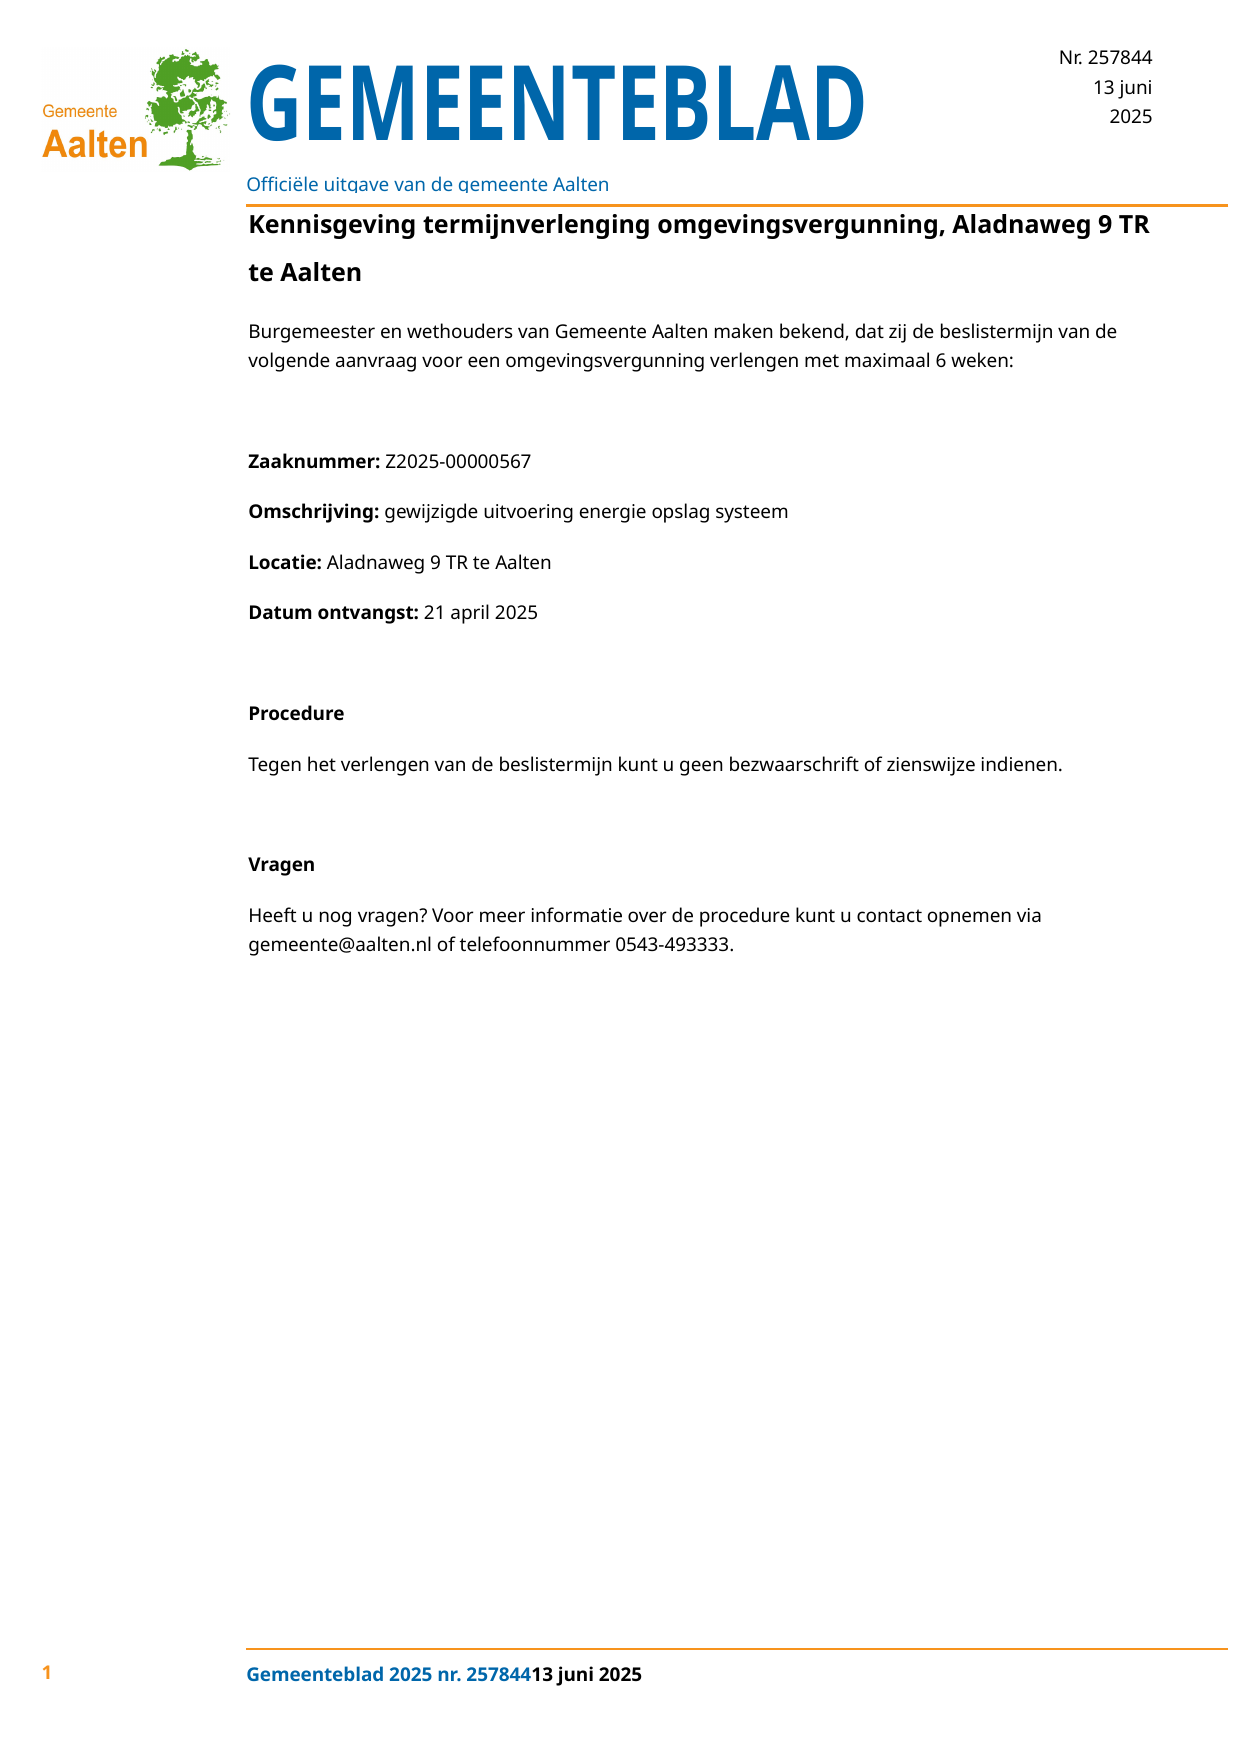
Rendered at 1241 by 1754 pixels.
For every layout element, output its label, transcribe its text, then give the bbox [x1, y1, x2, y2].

text Burgemeester en wethouders van Gemeente Aalten maken bekend, dat zij de beslistermijn van de volgende aanvraag voor een omgevingsvergunning verlengen met maximaal 6 weken: [248, 318, 1152, 373]
text Heeft u nog vragen? Voor meer informatie over de procedure kunt u contact opnemen via gemeente@aalten.nl of telefoonnummer 0543-493333. [248, 902, 1152, 957]
text Tegen het verlengen van de beslistermijn kunt u geen bezwaarschrift of zienswijze indienen. [248, 751, 1152, 777]
text Datum ontvangst: 21 april 2025 [248, 599, 1152, 625]
text Kennisgeving termijnverlenging omgevingsvergunning, Aladnaweg 9 TR te Aalten [248, 207, 1152, 288]
picture [41, 47, 231, 172]
text Vragen [248, 852, 1152, 877]
text Omschrijving: gewijzigde uitvoering energie opslag systeem [248, 499, 1152, 524]
text Locatie: Aladnaweg 9 TR te Aalten [248, 549, 1152, 575]
text Procedure [248, 700, 1152, 726]
text Zaaknummer: Z2025-00000567 [248, 448, 1152, 474]
